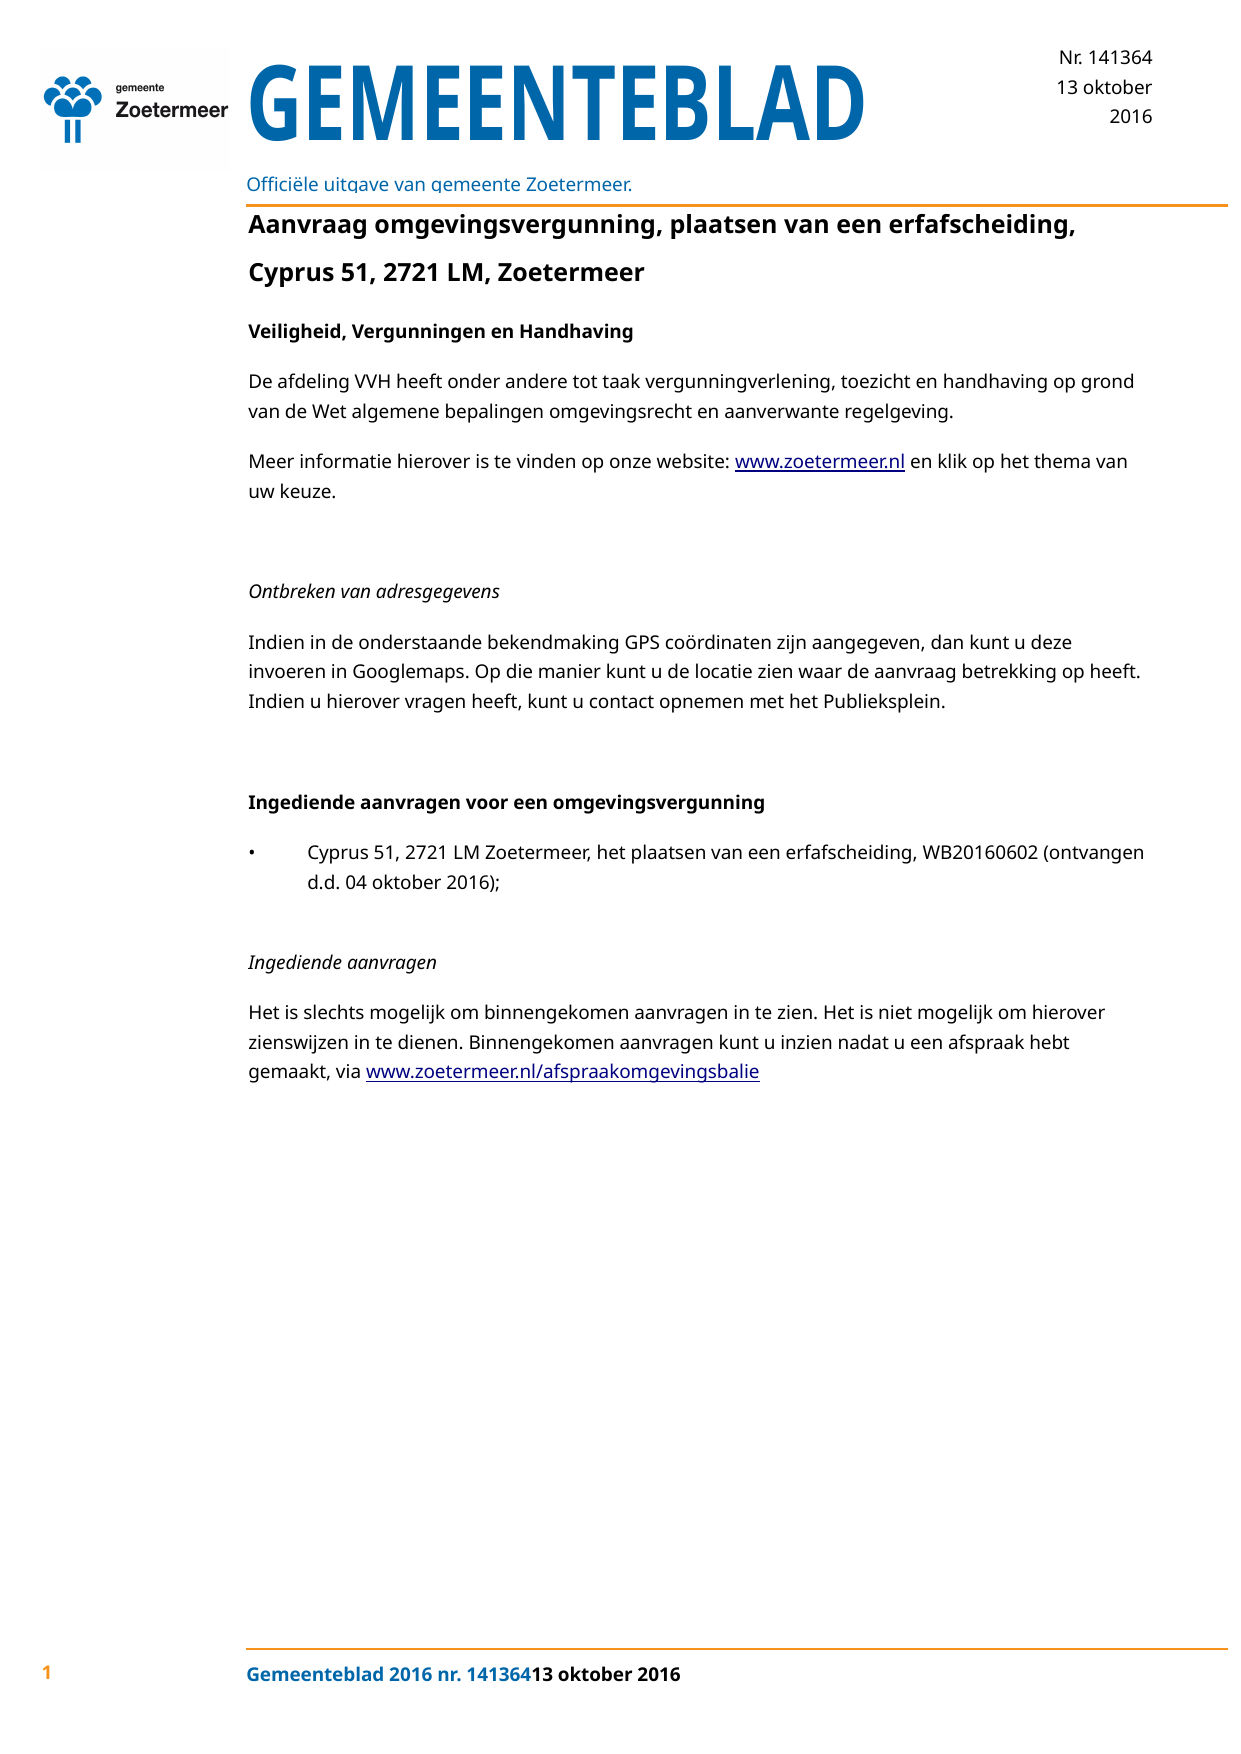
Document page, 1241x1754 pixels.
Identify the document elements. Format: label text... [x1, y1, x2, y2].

text Ingediende aanvragen [248, 949, 1152, 975]
list Cyprus 51, 2721 LM Zoetermeer, het plaatsen van een erfafscheiding, WB20160602 (ontvangen d.d. 04 oktober 2016); [248, 839, 1152, 895]
text De afdeling VVH heeft onder andere tot taak vergunningverlening, toezicht en handhaving op grond van de Wet algemene bepalingen omgevingsrecht en aanverwante regelgeving. [248, 368, 1152, 424]
picture [41, 47, 231, 172]
text Ingediende aanvragen voor een omgevingsvergunning [248, 789, 1152, 815]
text Het is slechts mogelijk om binnengekomen aanvragen in te zien. Het is niet mogelijk om hierover zienswijzen in te dienen. Binnengekomen aanvragen kunt u inzien nadat u een afspraak hebt gemaakt, via www.zoetermeer.nl/afspraakomgevingsbalie [248, 999, 1152, 1084]
text Meer informatie hierover is te vinden op onze website: www.zoetermeer.nl en klik op het thema van uw keuze. [248, 448, 1152, 504]
text Indien in de onderstaande bekendmaking GPS coördinaten zijn aangegeven, dan kunt u deze invoeren in Googlemaps. Op die manier kunt u de locatie zien waar de aanvraag betrekking op heeft. Indien u hierover vragen heeft, kunt u contact opnemen met het Publieksplein. [248, 629, 1152, 714]
text Aanvraag omgevingsvergunning, plaatsen van een erfafscheiding, Cyprus 51, 2721 LM, Zoetermeer [248, 207, 1152, 288]
text Veiligheid, Vergunningen en Handhaving [248, 318, 1152, 344]
text Ontbreken van adresgegevens [248, 579, 1152, 604]
